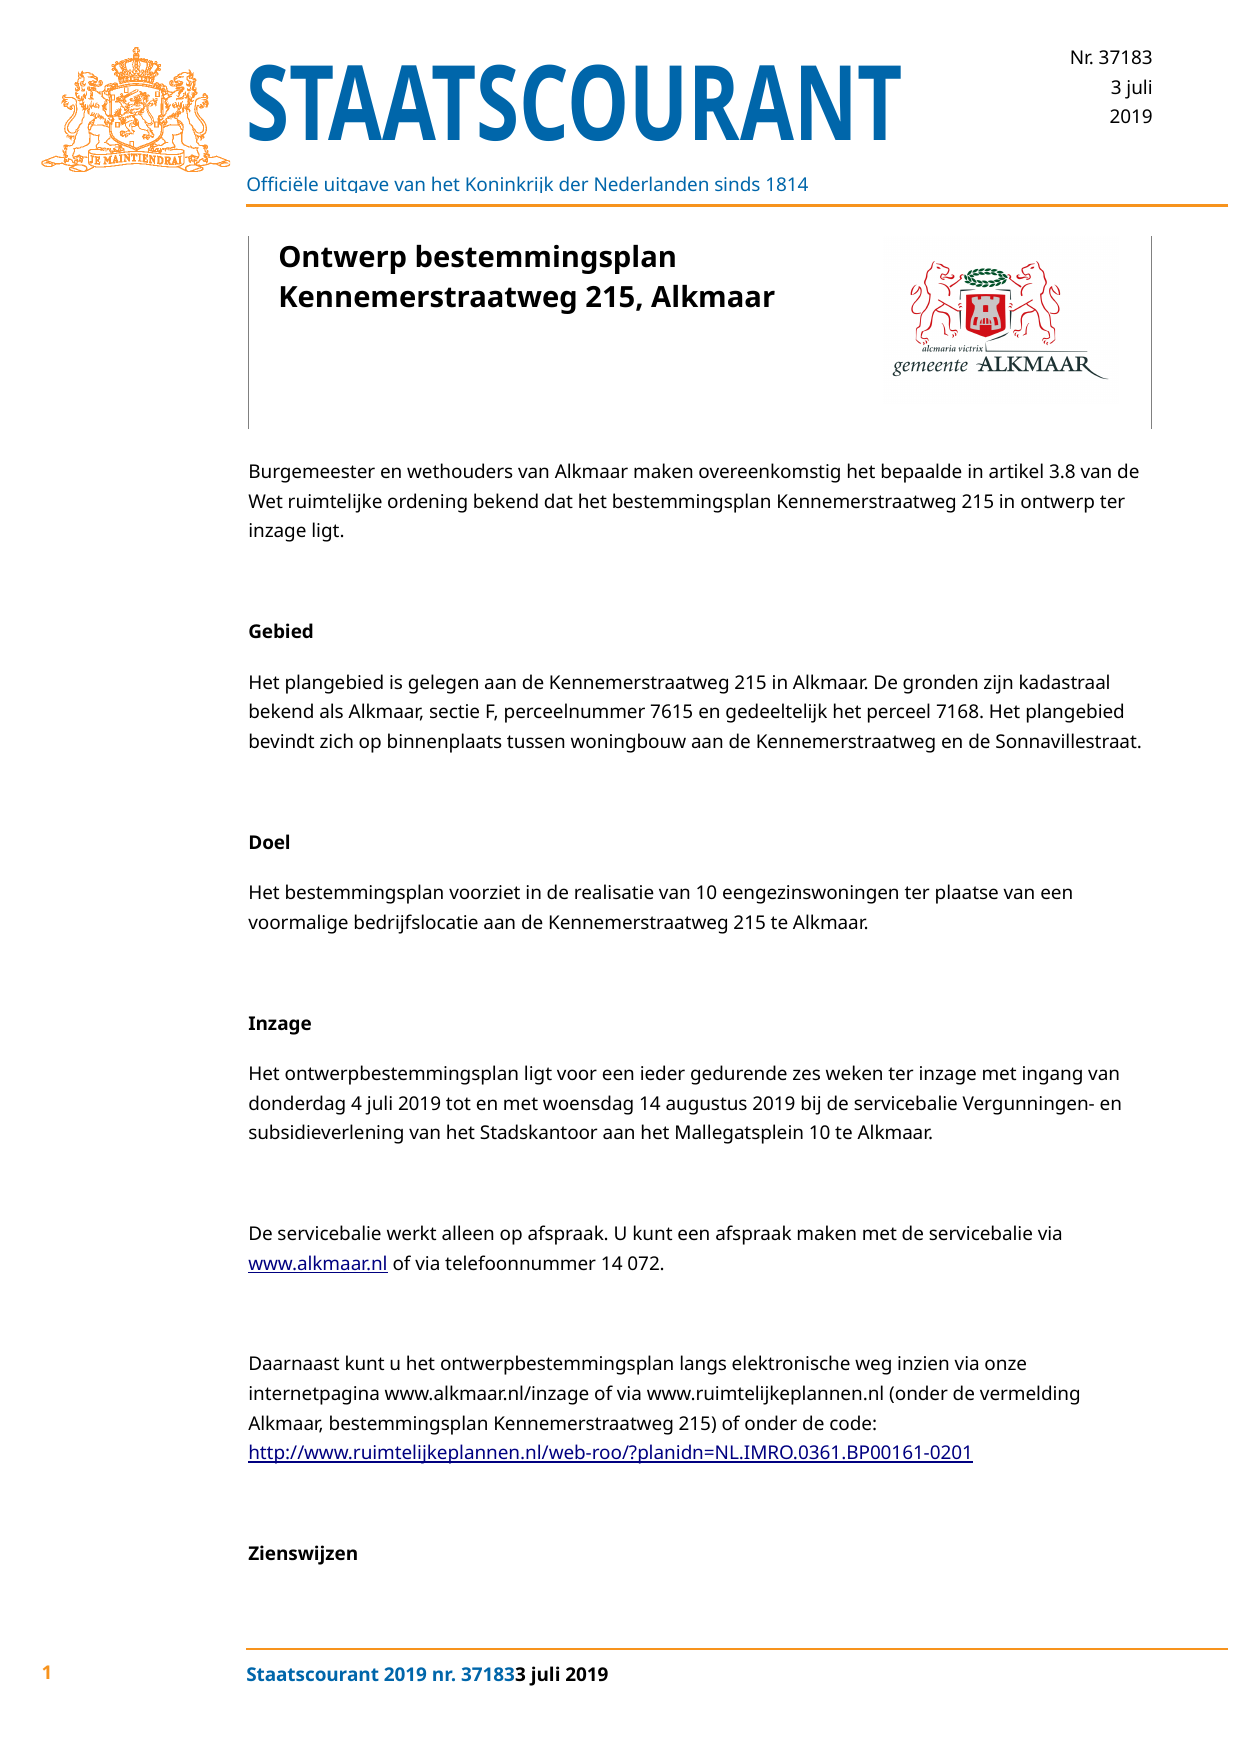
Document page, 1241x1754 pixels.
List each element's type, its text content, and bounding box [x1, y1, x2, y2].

text Het plangebied is gelegen aan de Kennemerstraatweg 215 in Alkmaar. De gronden zijn kadastraal bekend als Alkmaar, sectie F, perceelnummer 7615 en gedeeltelijk het perceel 7168. Het plangebied bevindt zich op binnenplaats tussen woningbouw aan de Kennemerstraatweg en de Sonnavillestraat. [248, 669, 1152, 754]
text Gebied [248, 618, 1152, 644]
picture [882, 236, 1119, 404]
text Burgemeester en wethouders van Alkmaar maken overeenkomstig het bepaalde in artikel 3.8 van de Wet ruimtelijke ordening bekend dat het bestemmingsplan Kennemerstraatweg 215 in ontwerp ter inzage ligt. [248, 458, 1152, 543]
text Inzage [248, 1010, 1152, 1036]
text Doel [248, 829, 1152, 855]
table_header [850, 236, 1151, 429]
text De servicebalie werkt alleen op afspraak. U kunt een afspraak maken met de servicebalie via www.alkmaar.nl of via telefoonnummer 14 072. [248, 1220, 1152, 1276]
text Het ontwerpbestemmingsplan ligt voor een ieder gedurende zes weken ter inzage met ingang van donderdag 4 juli 2019 tot en met woensdag 14 augustus 2019 bij de servicebalie Vergunningen- en subsidieverlening van het Stadskantoor aan het Mallegatsplein 10 te Alkmaar. [248, 1060, 1152, 1145]
picture [41, 47, 231, 172]
text Het bestemmingsplan voorziet in de realisatie van 10 eengezinswoningen ter plaatse van een voormalige bedrijfslocatie aan de Kennemerstraatweg 215 te Alkmaar. [248, 879, 1152, 935]
text Zienswijzen [248, 1540, 1152, 1566]
table_header Ontwerp bestemmingsplan Kennemerstraatweg 215, Alkmaar [249, 236, 850, 429]
text Daarnaast kunt u het ontwerpbestemmingsplan langs elektronische weg inzien via onze internetpagina www.alkmaar.nl/inzage of via www.ruimtelijkeplannen.nl (onder de vermelding Alkmaar, bestemmingsplan Kennemerstraatweg 215) of onder de code: http://www.ruimtelijkeplannen.nl/web-roo/?planidn=NL.IMRO.0361.BP00161-0201 [248, 1351, 1152, 1465]
